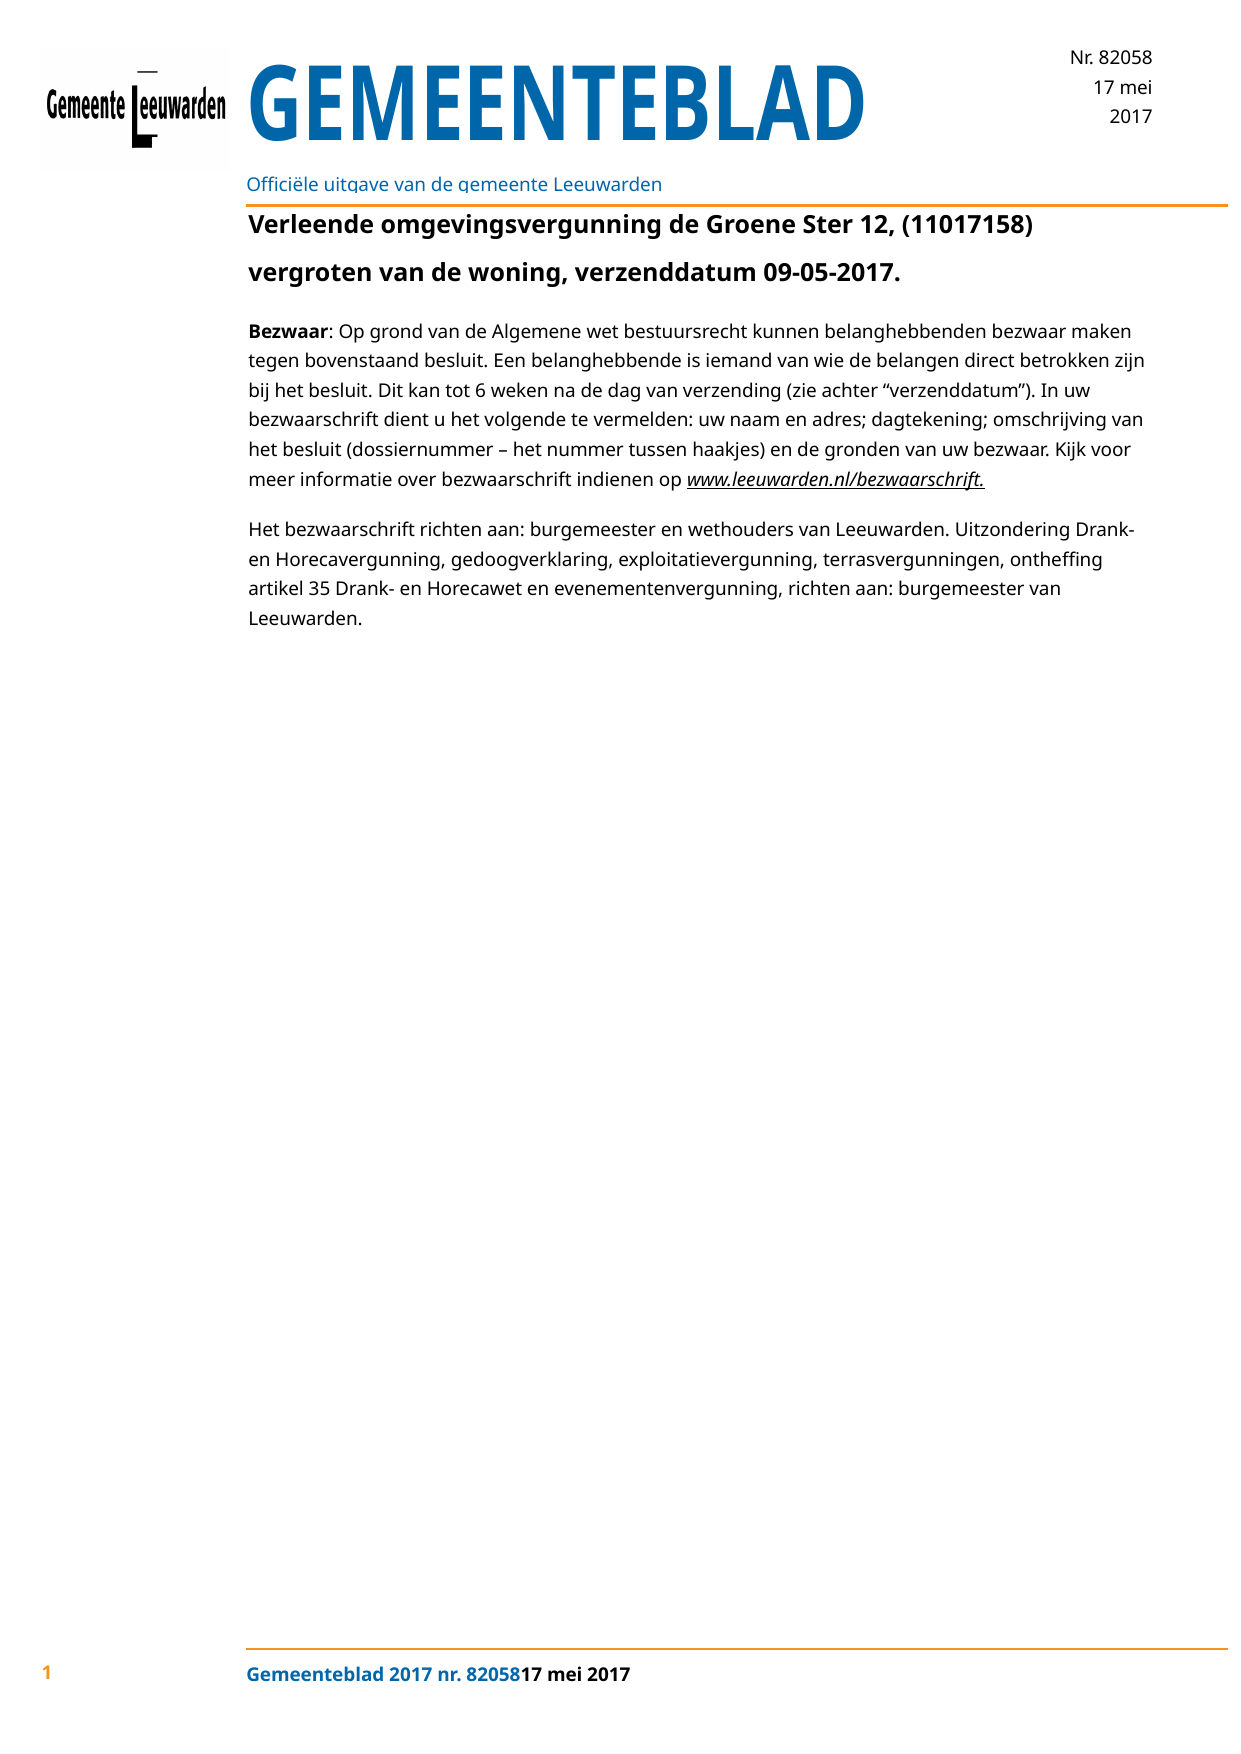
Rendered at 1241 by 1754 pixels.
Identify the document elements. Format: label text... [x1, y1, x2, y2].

text Verleende omgevingsvergunning de Groene Ster 12, (11017158) vergroten van de woning, verzenddatum 09-05-2017. [248, 207, 1152, 288]
text Bezwaar: Op grond van de Algemene wet bestuursrecht kunnen belanghebbenden bezwaar maken tegen bovenstaand besluit. Een belanghebbende is iemand van wie de belangen direct betrokken zijn bij het besluit. Dit kan tot 6 weken na de dag van verzending (zie achter “verzenddatum”). In uw bezwaarschrift dient u het volgende te vermelden: uw naam en adres; dagtekening; omschrijving van het besluit (dossiernummer – het nummer tussen haakjes) en de gronden van uw bezwaar. Kijk voor meer informatie over bezwaarschrift indienen op www.leeuwarden.nl/bezwaarschrift. [248, 318, 1152, 492]
picture [41, 47, 231, 172]
text Het bezwaarschrift richten aan: burgemeester en wethouders van Leeuwarden. Uitzondering Drank- en Horecavergunning, gedoogverklaring, exploitatievergunning, terrasvergunningen, ontheffing artikel 35 Drank- en Horecawet en evenementenvergunning, richten aan: burgemeester van Leeuwarden. [248, 516, 1152, 631]
